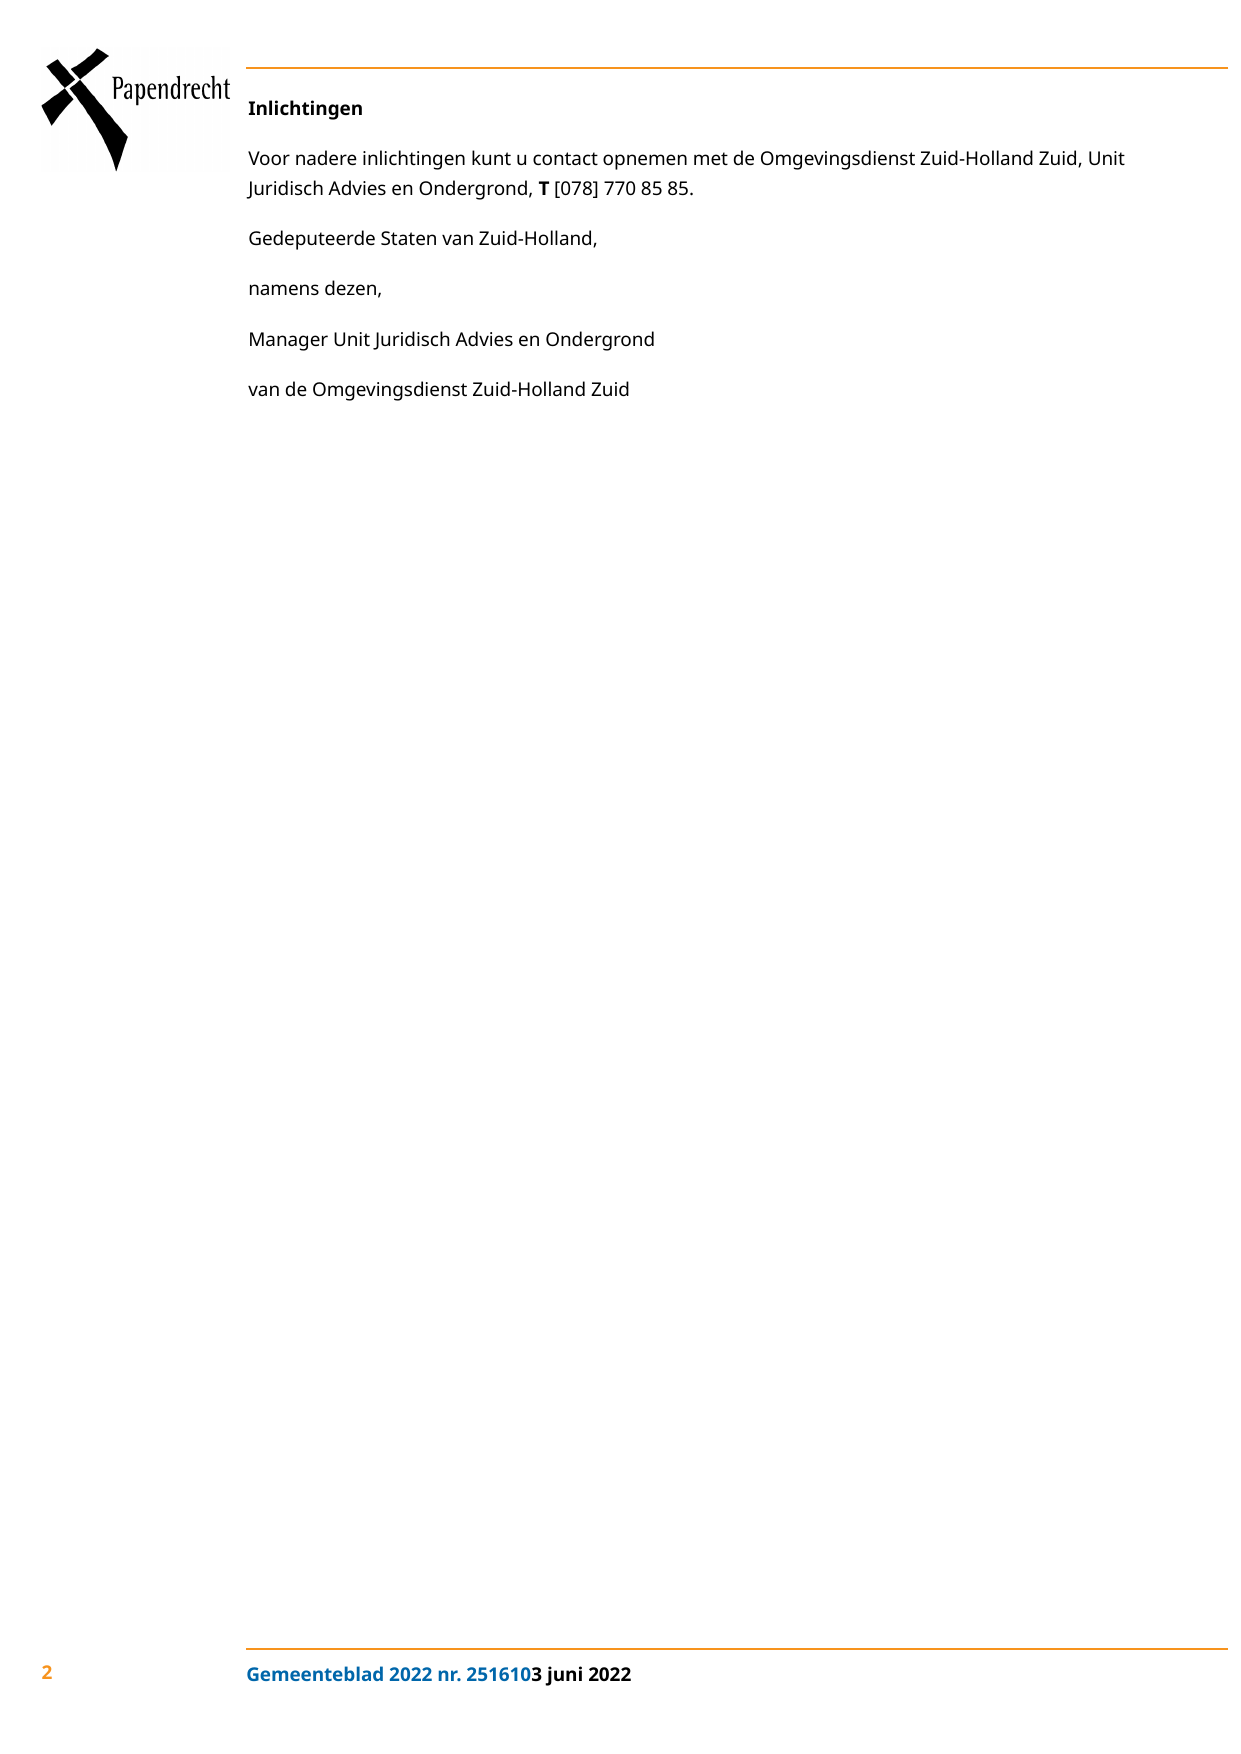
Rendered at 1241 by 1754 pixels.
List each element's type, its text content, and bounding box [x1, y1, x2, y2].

text Manager Unit Juridisch Advies en Ondergrond [248, 326, 1152, 352]
text Voor nadere inlichtingen kunt u contact opnemen met de Omgevingsdienst Zuid-Holland Zuid, Unit Juridisch Advies en Ondergrond, T [078] 770 85 85. [248, 145, 1152, 201]
text van de Omgevingsdienst Zuid-Holland Zuid [248, 376, 1152, 402]
picture [41, 47, 231, 172]
text Inlichtingen [248, 95, 1152, 121]
text namens dezen, [248, 276, 1152, 301]
text Gedeputeerde Staten van Zuid-Holland, [248, 225, 1152, 251]
